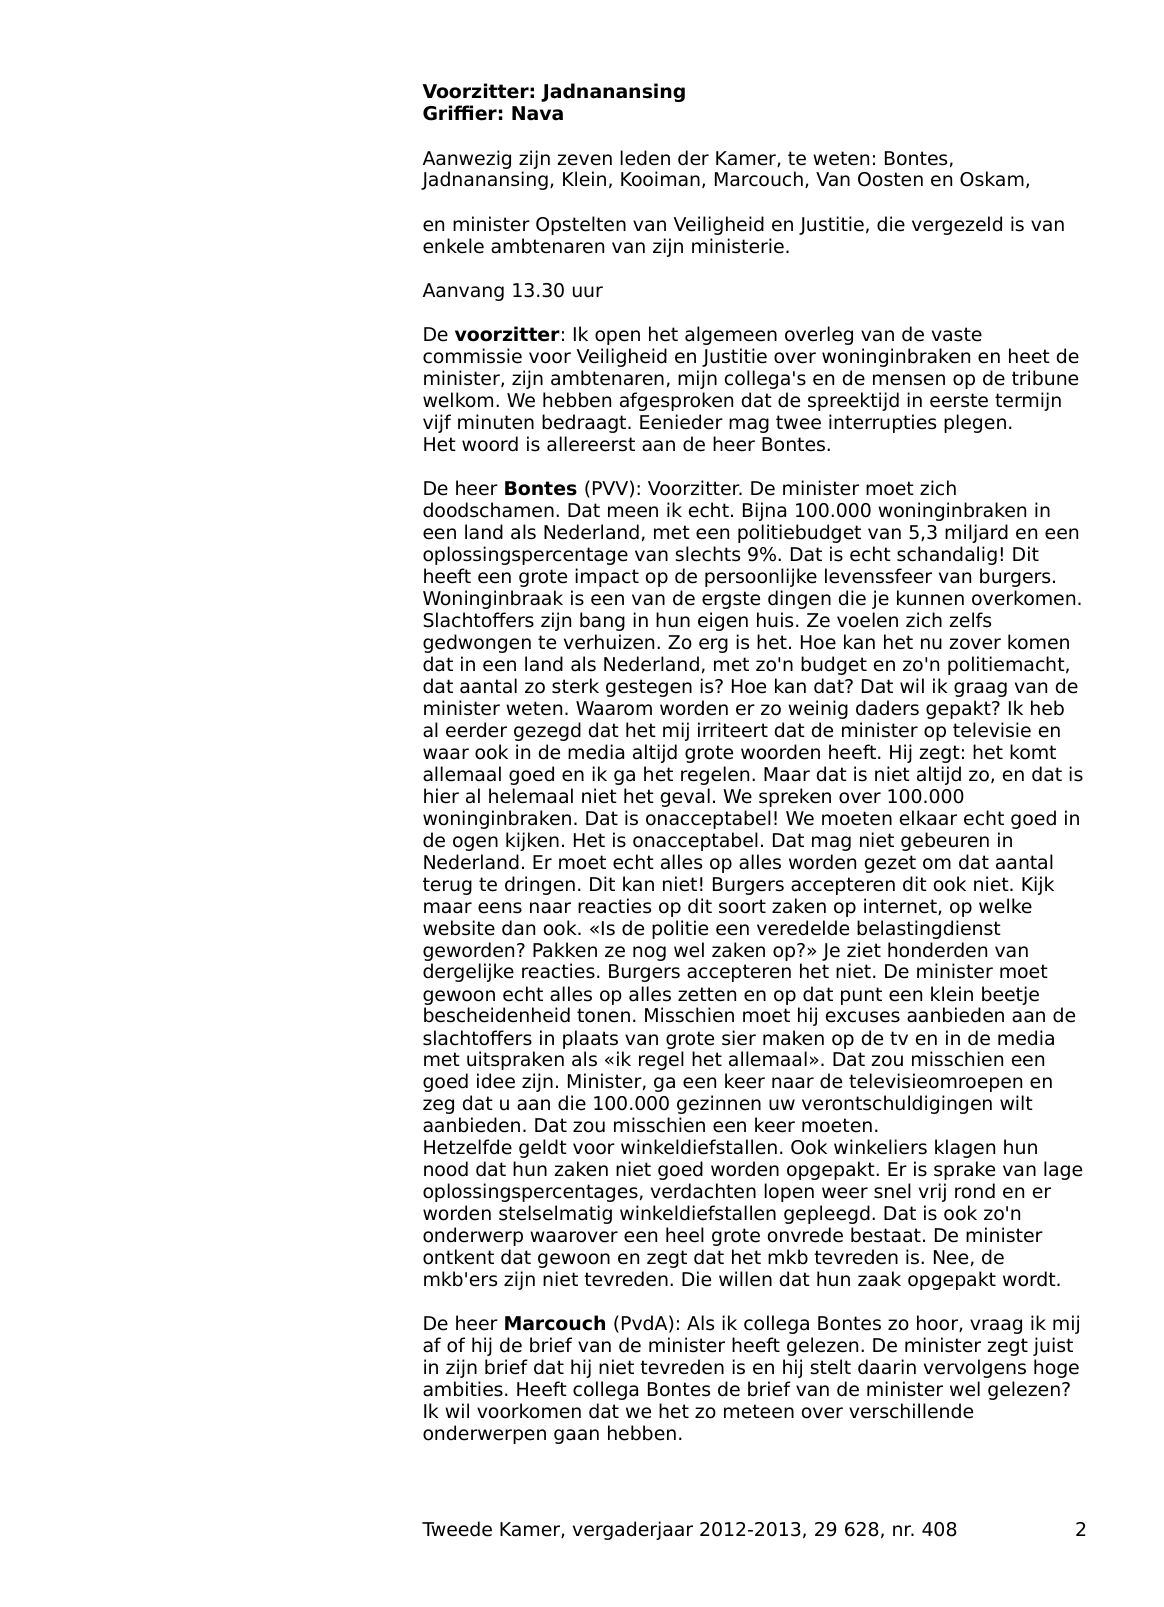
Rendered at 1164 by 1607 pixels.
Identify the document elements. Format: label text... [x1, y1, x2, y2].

text De heer Marcouch (PvdA): Als ik collega Bontes zo hoor, vraag ik mij af of hij de brief van de minister heeft gelezen. De minister zegt juist in zijn brief dat hij niet tevreden is en hij stelt daarin vervolgens hoge ambities. Heeft collega Bontes de brief van de minister wel gelezen? Ik wil voorkomen dat we het zo meteen over verschillende onderwerpen gaan hebben. [422, 1313, 1087, 1445]
text De heer Bontes (PVV): Voorzitter. De minister moet zich doodschamen. Dat meen ik echt. Bijna 100.000 woninginbraken in een land als Nederland, met een politiebudget van 5,3 miljard en een oplossingspercentage van slechts 9%. Dat is echt schandalig! Dit heeft een grote impact op de persoonlijke levenssfeer van burgers. Woninginbraak is een van de ergste dingen die je kunnen overkomen. Slachtoffers zijn bang in hun eigen huis. Ze voelen zich zelfs gedwongen te verhuizen. Zo erg is het. Hoe kan het nu zover komen dat in een land als Nederland, met zo'n budget en zo'n politiemacht, dat aantal zo sterk gestegen is? Hoe kan dat? Dat wil ik graag van de minister weten. Waarom worden er zo weinig daders gepakt? Ik heb al eerder gezegd dat het mij irriteert dat de minister op televisie en waar ook in de media altijd grote woorden heeft. Hij zegt: het komt allemaal goed en ik ga het regelen. Maar dat is niet altijd zo, en dat is hier al helemaal niet het geval. We spreken over 100.000 woninginbraken. Dat is onacceptabel! We moeten elkaar echt goed in de ogen kijken. Het is onacceptabel. Dat mag niet gebeuren in Nederland. Er moet echt alles op alles worden gezet om dat aantal terug te dringen. Dit kan niet! Burgers accepteren dit ook niet. Kijk maar eens naar reacties op dit soort zaken op internet, op welke website dan ook. «Is de politie een veredelde belastingdienst geworden? Pakken ze nog wel zaken op?» Je ziet honderden van dergelijke reacties. Burgers accepteren het niet. De minister moet gewoon echt alles op alles zetten en op dat punt een klein beetje bescheidenheid tonen. Misschien moet hij excuses aanbieden aan de slachtoffers in plaats van grote sier maken op de tv en in de media met uitspraken als «ik regel het allemaal». Dat zou misschien een goed idee zijn. Minister, ga een keer naar de televisieomroepen en zeg dat u aan die 100.000 gezinnen uw verontschuldigingen wilt aanbieden. Dat zou misschien een keer moeten. [422, 478, 1087, 1137]
text Griffier: Nava [422, 103, 1087, 125]
text Voorzitter: Jadnanansing [422, 81, 1087, 103]
text Hetzelfde geldt voor winkeldiefstallen. Ook winkeliers klagen hun nood dat hun zaken niet goed worden opgepakt. Er is sprake van lage oplossingspercentages, verdachten lopen weer snel vrij rond en er worden stelselmatig winkeldiefstallen gepleegd. Dat is ook zo'n onderwerp waarover een heel grote onvrede bestaat. De minister ontkent dat gewoon en zegt dat het mkb tevreden is. Nee, de mkb'ers zijn niet tevreden. Die willen dat hun zaak opgepakt wordt. [422, 1137, 1087, 1291]
text Aanvang 13.30 uur [422, 280, 1087, 302]
text De voorzitter: Ik open het algemeen overleg van de vaste commissie voor Veiligheid en Justitie over woninginbraken en heet de minister, zijn ambtenaren, mijn collega's en de mensen op de tribune welkom. We hebben afgesproken dat de spreektijd in eerste termijn vijf minuten bedraagt. Eenieder mag twee interrupties plegen. [422, 324, 1087, 434]
text Aanwezig zijn zeven leden der Kamer, te weten: Bontes, Jadnanansing, Klein, Kooiman, Marcouch, Van Oosten en Oskam, [422, 147, 1087, 191]
text Het woord is allereerst aan de heer Bontes. [422, 434, 1087, 456]
text en minister Opstelten van Veiligheid en Justitie, die vergezeld is van enkele ambtenaren van zijn ministerie. [422, 213, 1087, 257]
